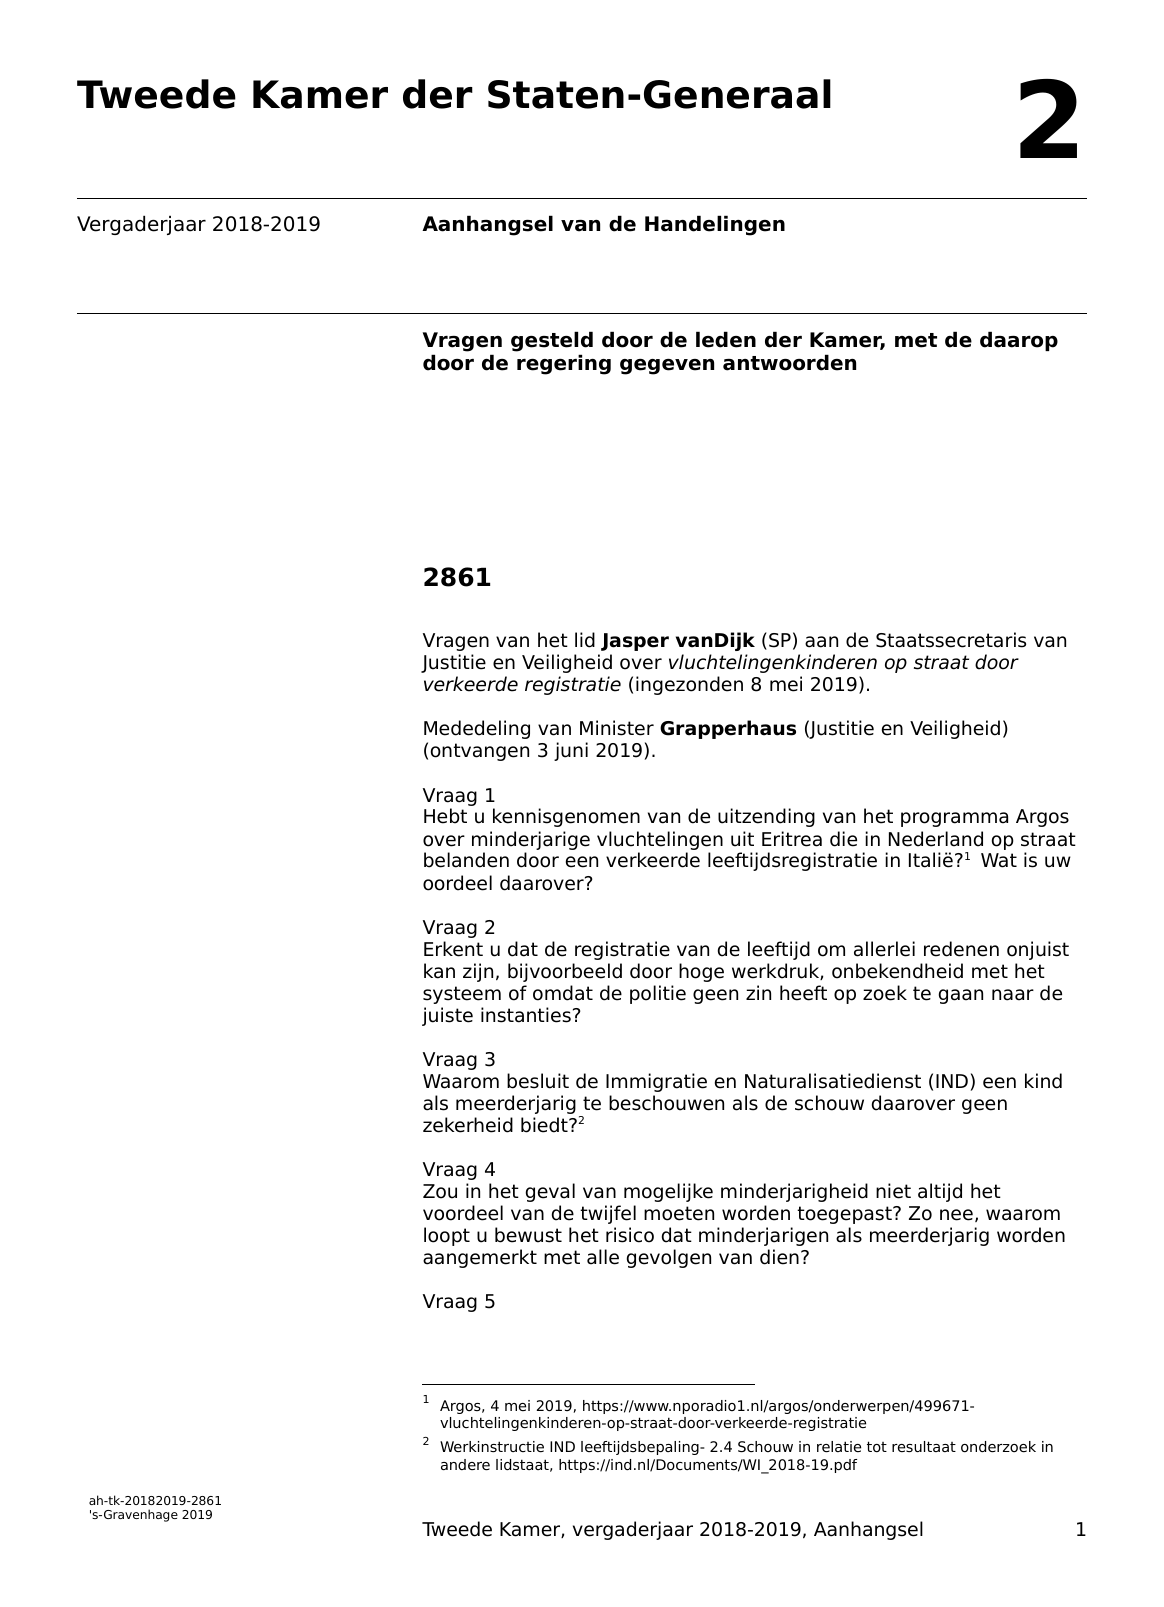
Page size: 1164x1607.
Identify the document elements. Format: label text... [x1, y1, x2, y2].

text Vragen van het lid Jasper vanDijk (SP) aan de Staatssecretaris van Justitie en Veiligheid over vluchtelingenkinderen op straat door verkeerde registratie (ingezonden 8 mei 2019). [422, 630, 1087, 696]
table_cell Vragen gesteld door de leden der Kamer, met de daarop door de regering gegeven antwoorden [422, 314, 1087, 375]
text Zou in het geval van mogelijke minderjarigheid niet altijd het voordeel van de twijfel moeten worden toegepast? Zo nee, waarom loopt u bewust het risico dat minderjarigen als meerderjarig worden aangemerkt met alle gevolgen van dien? [422, 1181, 1087, 1269]
text Vraag 4 [422, 1159, 1087, 1181]
text 2861 [422, 563, 1087, 592]
text Vraag 1 [422, 784, 1087, 806]
text Waarom besluit de Immigratie en Naturalisatiedienst (IND) een kind als meerderjarig te beschouwen als de schouw daarover geen zekerheid biedt? [422, 1071, 1087, 1137]
table_header 2 [886, 59, 1087, 198]
text Argos, 4 mei 2019, https://www.nporadio1.nl/argos/onderwerpen/499671-vluchtelingenkinderen-op-straat-door-verkeerde-registratie [422, 1393, 1087, 1432]
text Vraag 2 [422, 917, 1087, 938]
table_header Tweede Kamer der Staten-Generaal [77, 59, 886, 198]
text Werkinstructie IND leeftijdsbepaling- 2.4 Schouw in relatie tot resultaat onderzoek in andere lidstaat, https://ind.nl/Documents/WI_2018-19.pdf [422, 1435, 1087, 1474]
text Mededeling van Minister Grapperhaus (Justitie en Veiligheid) (ontvangen 3 juni 2019). [422, 718, 1087, 762]
text Vraag 3 [422, 1049, 1087, 1071]
text Vraag 5 [422, 1291, 1087, 1313]
table_cell Vergaderjaar 2018-2019 [77, 199, 422, 313]
text ah-tk-20182019-2861 [88, 1494, 323, 1508]
table_cell [77, 314, 422, 375]
text 's-Gravenhage 2019 [88, 1508, 323, 1522]
table_cell Aanhangsel van de Handelingen [422, 199, 1087, 313]
text Hebt u kennisgenomen van de uitzending van het programma Argos over minderjarige vluchtelingen uit Eritrea die in Nederland op straat belanden door een verkeerde leeftijdsregistratie in Italië? Wat is uw oordeel daarover? [422, 806, 1087, 894]
text Erkent u dat de registratie van de leeftijd om allerlei redenen onjuist kan zijn, bijvoorbeeld door hoge werkdruk, onbekendheid met het systeem of omdat de politie geen zin heeft op zoek te gaan naar de juiste instanties? [422, 938, 1087, 1026]
